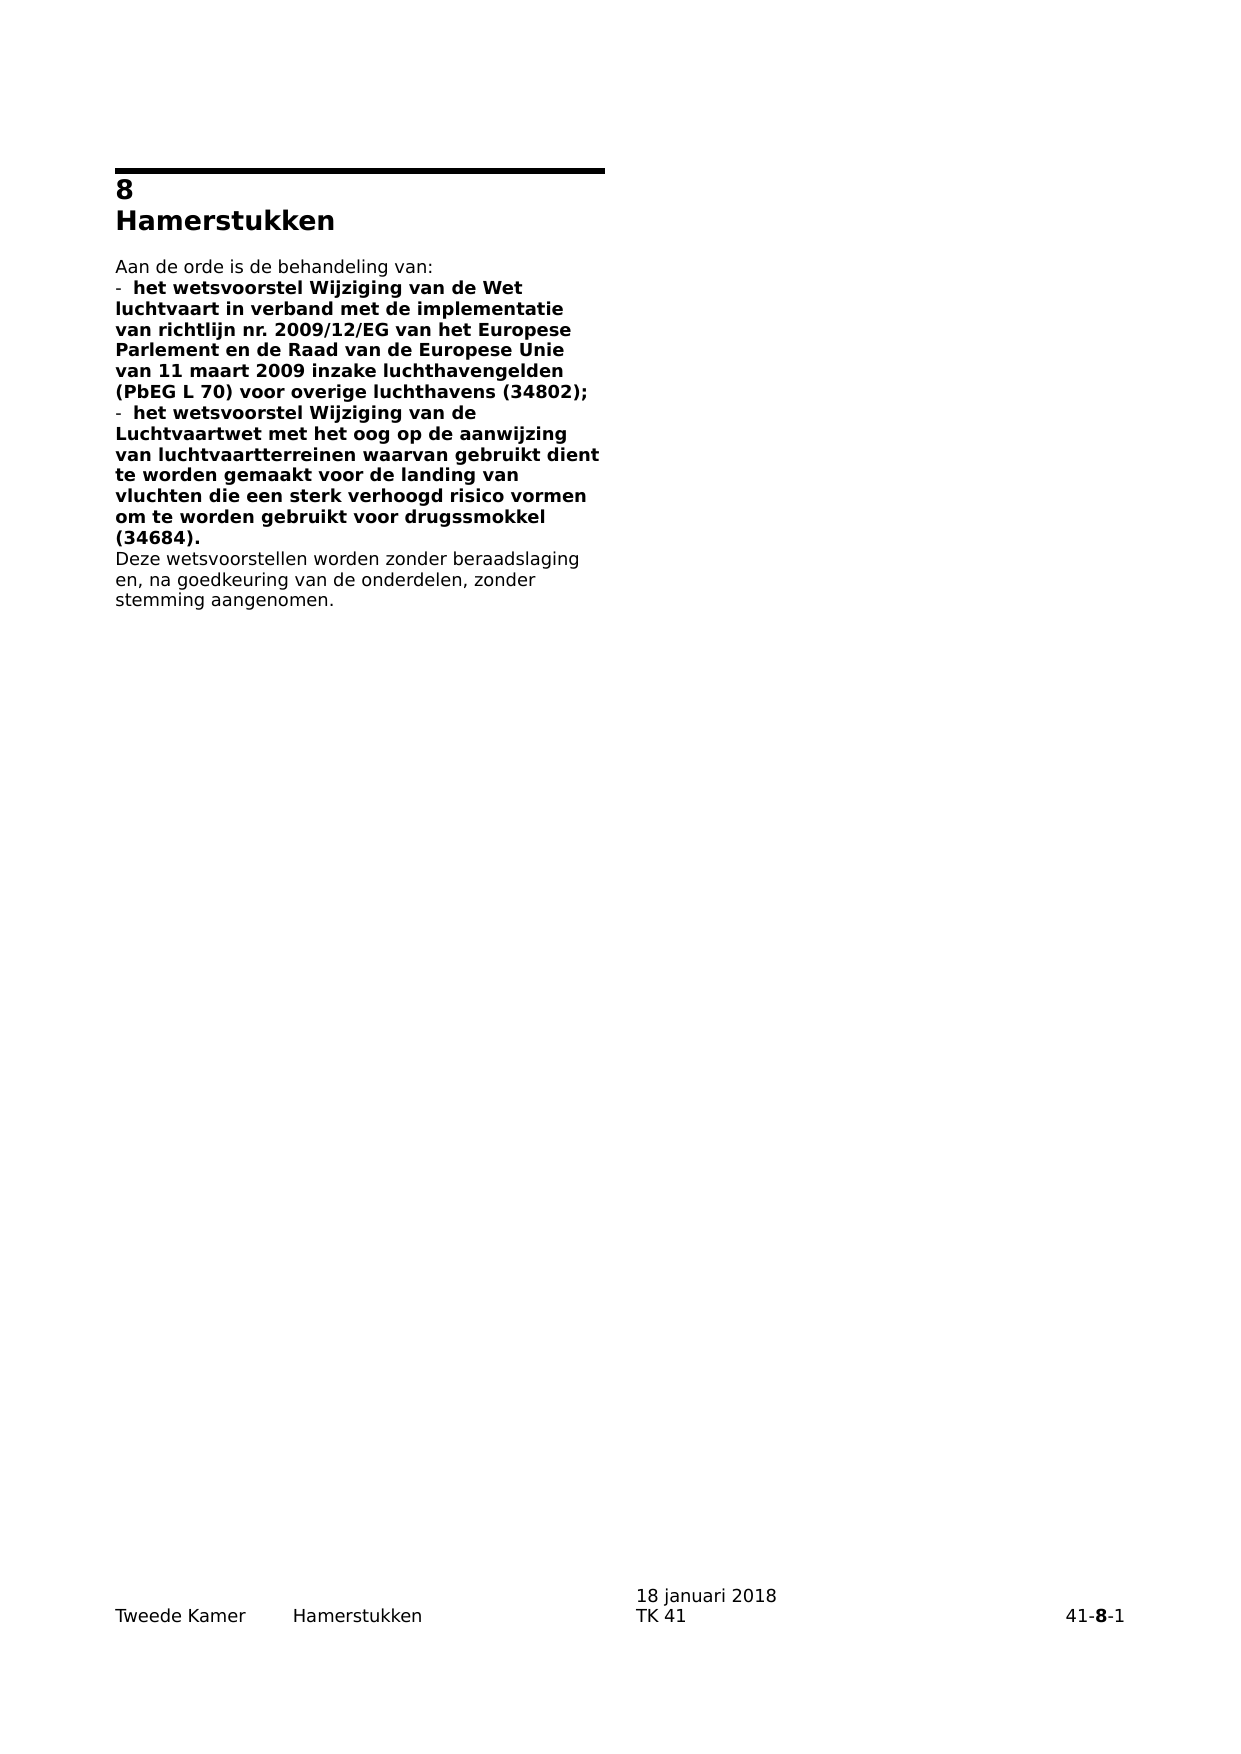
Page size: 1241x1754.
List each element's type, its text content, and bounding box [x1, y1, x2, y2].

list het wetsvoorstel Wijziging van de Wet luchtvaart in verband met de implementatie van richtlijn nr. 2009/12/EG van het Europese Parlement en de Raad van de Europese Unie van 11 maart 2009 inzake luchthavengelden (PbEG L 70) voor overige luchthavens (34802); [115, 278, 605, 403]
title 8 Hamerstukken [115, 174, 605, 237]
list het wetsvoorstel Wijziging van de Luchtvaartwet met het oog op de aanwijzing van luchtvaartterreinen waarvan gebruikt dient te worden gemaakt voor de landing van vluchten die een sterk verhoogd risico vormen om te worden gebruikt voor drugssmokkel (34684). [115, 403, 605, 548]
text Deze wetsvoorstellen worden zonder beraadslaging en, na goedkeuring van de onderdelen, zonder stemming aangenomen. [115, 548, 605, 611]
text Aan de orde is de behandeling van: [115, 257, 605, 278]
